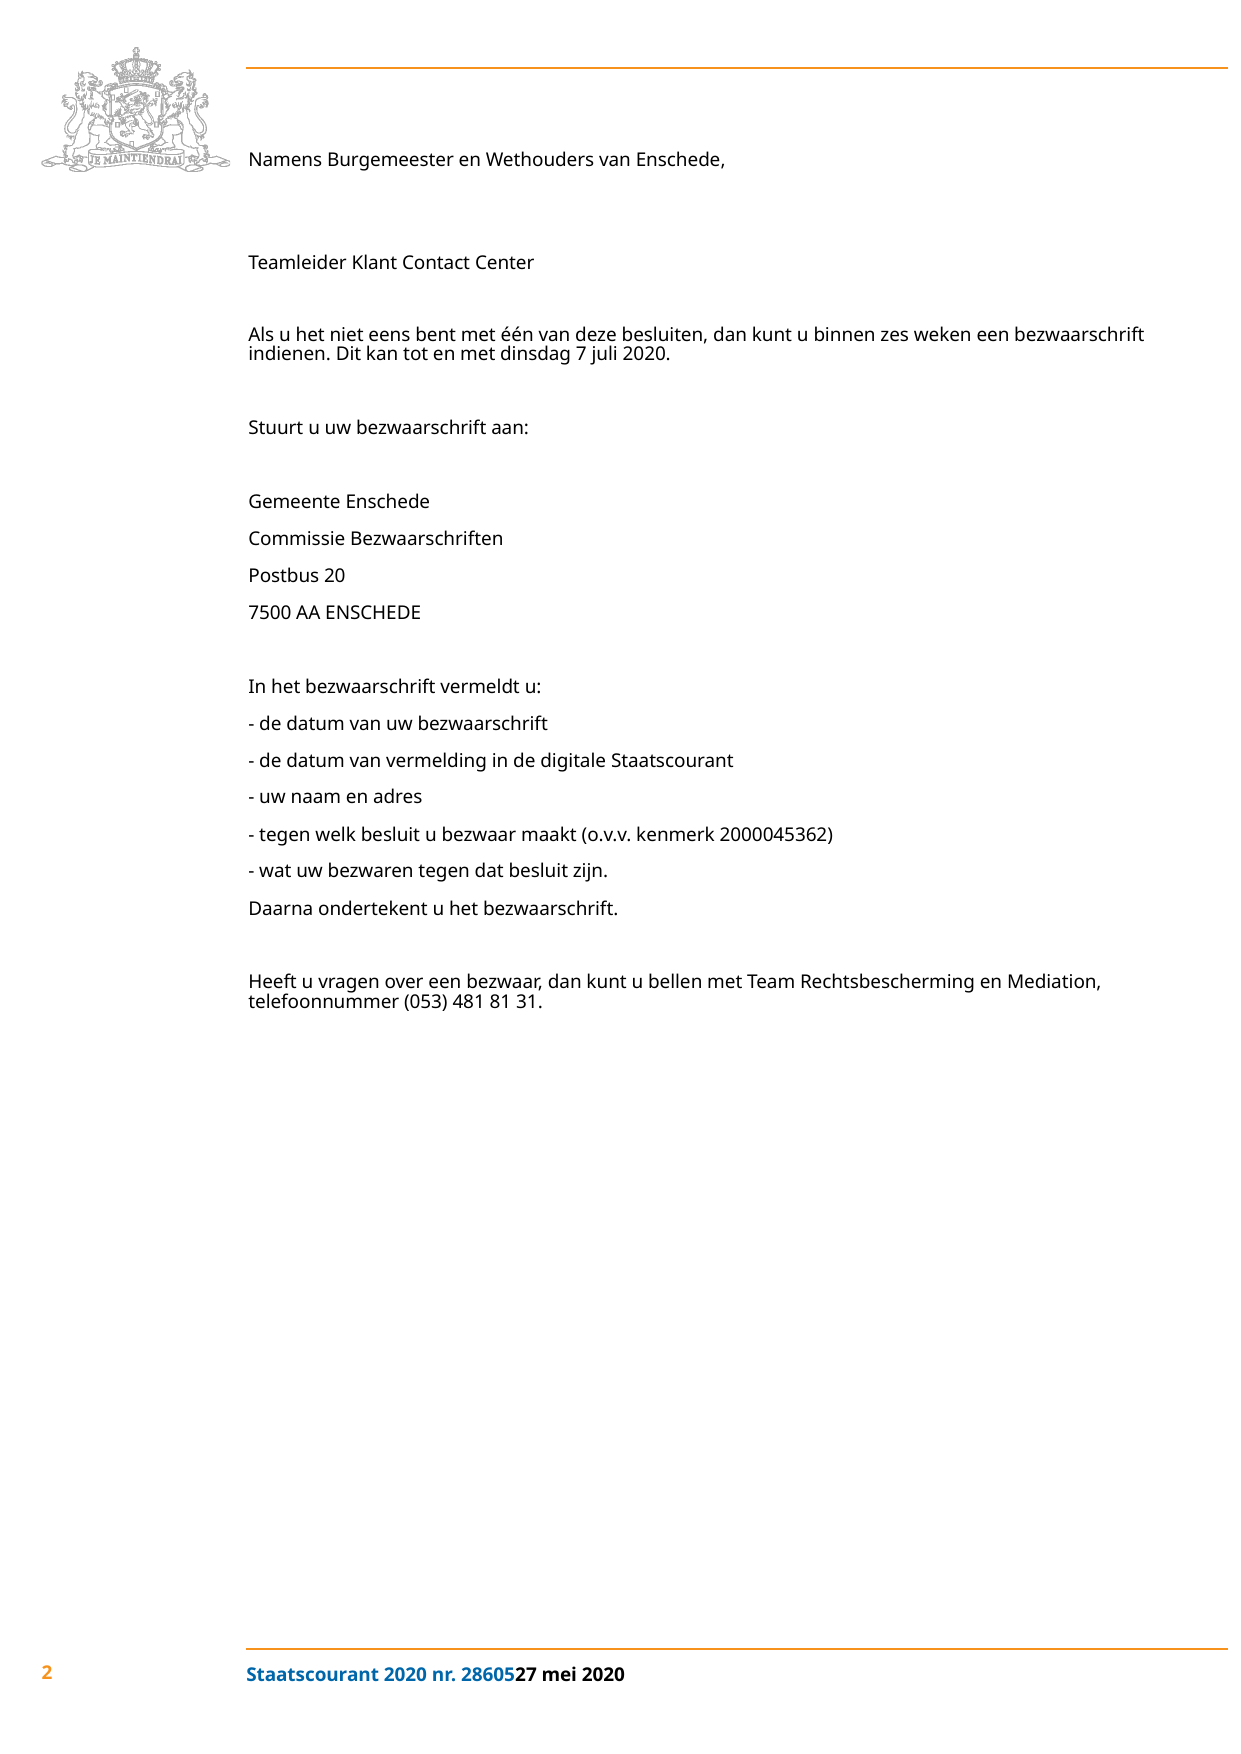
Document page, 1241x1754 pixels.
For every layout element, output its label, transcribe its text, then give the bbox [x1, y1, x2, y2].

text Commissie Bezwaarschriften [248, 530, 1152, 549]
text - tegen welk besluit u bezwaar maakt (o.v.v. kenmerk 2000045362) [248, 826, 1152, 845]
picture [41, 47, 231, 172]
text Als u het niet eens bent met één van deze besluiten, dan kunt u binnen zes weken een bezwaarschrift indienen. Dit kan tot en met dinsdag 7 juli 2020. [248, 326, 1152, 364]
text Daarna ondertekent u het bezwaarschrift. [248, 899, 1152, 919]
text Namens Burgemeester en Wethouders van Enschede, [248, 146, 1152, 172]
text Heeft u vragen over een bezwaar, dan kunt u bellen met Team Rechtsbescherming en Mediation, telefoonnummer (053) 481 81 31. [248, 973, 1152, 1012]
text - wat uw bezwaren tegen dat besluit zijn. [248, 862, 1152, 882]
text Postbus 20 [248, 567, 1152, 586]
text - de datum van uw bezwaarschrift [248, 714, 1152, 734]
text 7500 AA ENSCHEDE [248, 604, 1152, 623]
text Stuurt u uw bezwaarschrift aan: [248, 419, 1152, 438]
text - uw naam en adres [248, 788, 1152, 808]
text Teamleider Klant Contact Center [248, 249, 1152, 275]
text Gemeente Enschede [248, 493, 1152, 512]
text In het bezwaarschrift vermeldt u: [248, 678, 1152, 697]
text - de datum van vermelding in de digitale Staatscourant [248, 752, 1152, 771]
